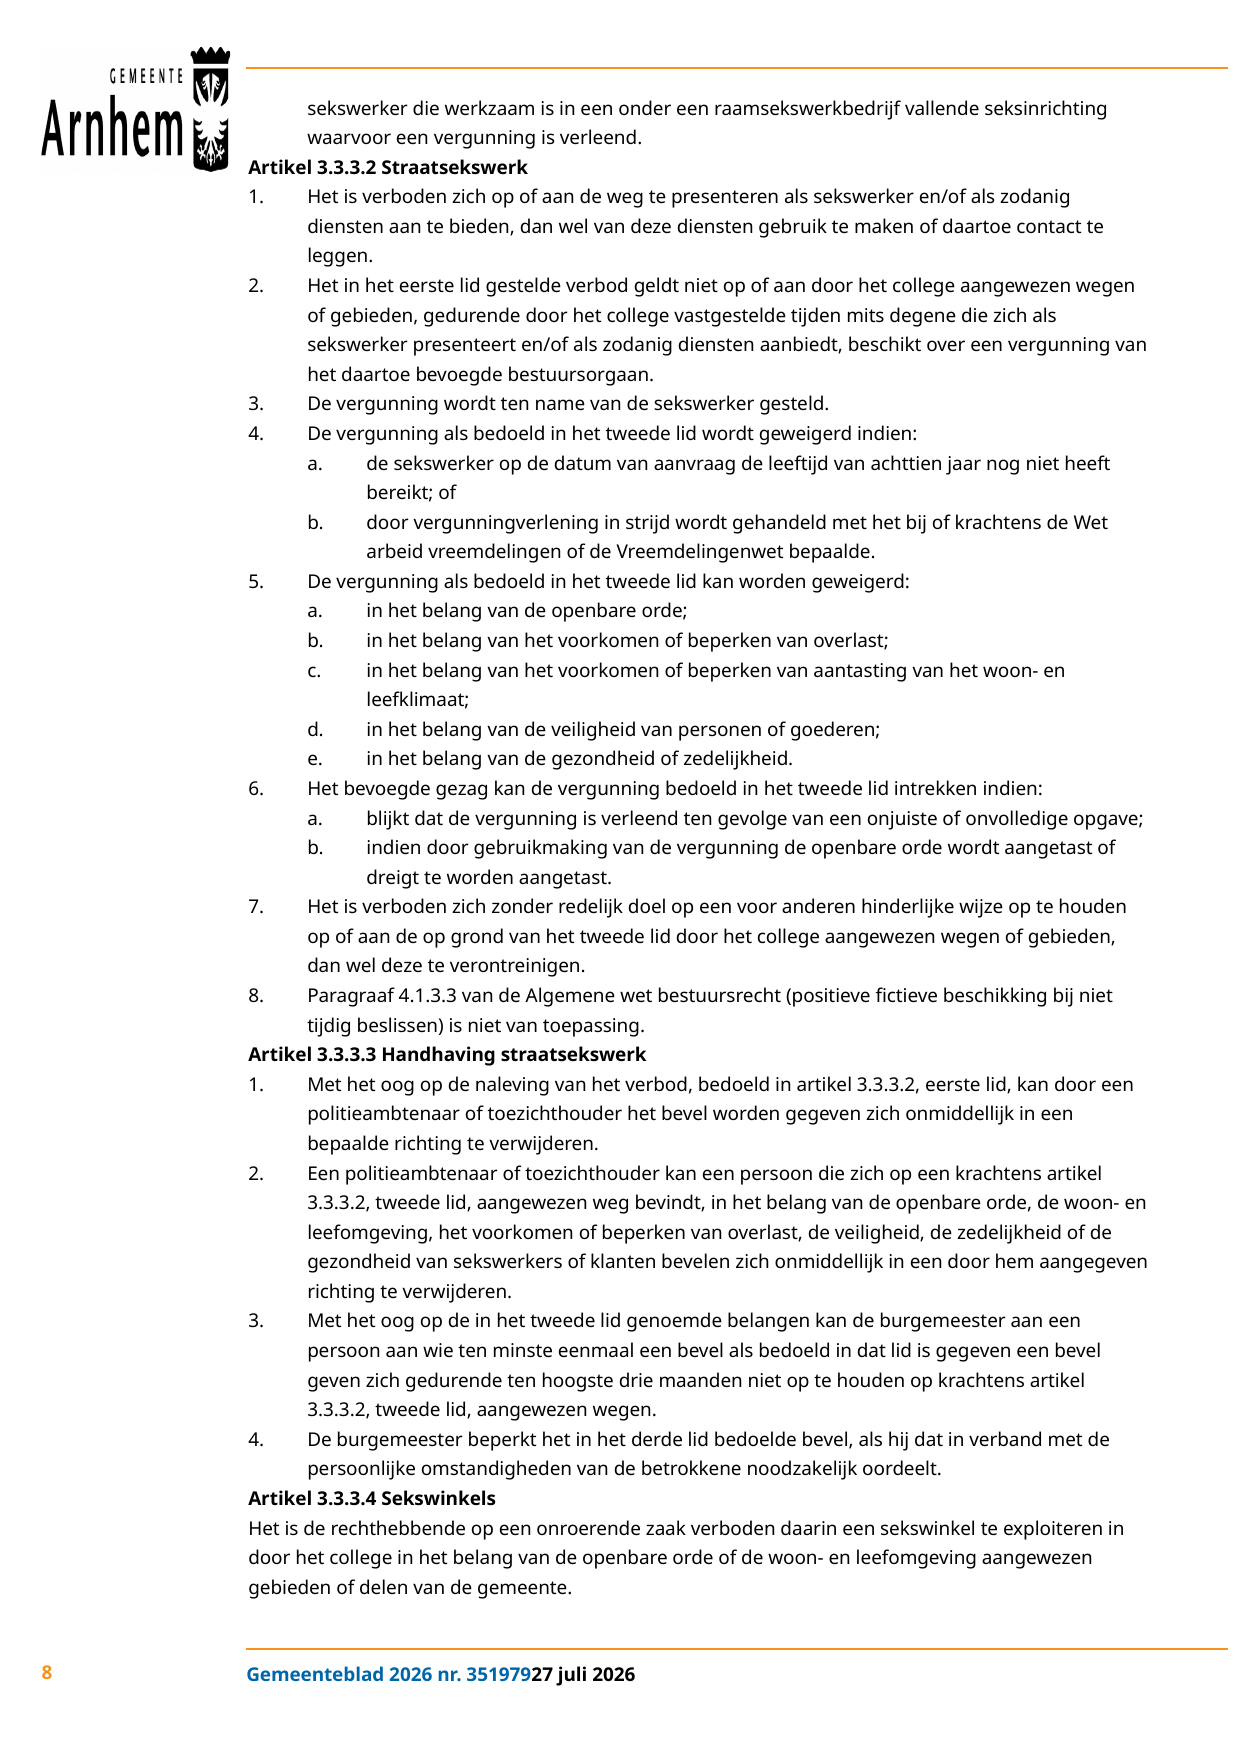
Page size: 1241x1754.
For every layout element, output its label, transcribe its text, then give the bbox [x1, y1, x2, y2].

list Met het oog op de in het tweede lid genoemde belangen kan de burgemeester aan een persoon aan wie ten minste eenmaal een bevel als bedoeld in dat lid is gegeven een bevel geven zich gedurende ten hoogste drie maanden niet op te houden op krachtens artikel 3.3.3.2, tweede lid, aangewezen wegen. [248, 1308, 1152, 1422]
list Het in het eerste lid gestelde verbod geldt niet op of aan door het college aangewezen wegen of gebieden, gedurende door het college vastgestelde tijden mits degene die zich als sekswerker presenteert en/of als zodanig diensten aanbiedt, beschikt over een vergunning van het daartoe bevoegde bestuursorgaan. [248, 272, 1152, 387]
text Artikel 3.3.3.3 Handhaving straatsekswerk [248, 1041, 1152, 1067]
list blijkt dat de vergunning is verleend ten gevolge van een onjuiste of onvolledige opgave; [307, 805, 1152, 831]
list Het is verboden zich op of aan de weg te presenteren als sekswerker en/of als zodanig diensten aan te bieden, dan wel van deze diensten gebruik te maken of daartoe contact te leggen. [248, 183, 1152, 268]
list Het bevoegde gezag kan de vergunning bedoeld in het tweede lid intrekken indien: [248, 775, 1152, 801]
list De vergunning als bedoeld in het tweede lid wordt geweigerd indien: [248, 420, 1152, 446]
list in het belang van het voorkomen of beperken van aantasting van het woon- en leefklimaat; [307, 657, 1152, 712]
list Met het oog op de naleving van het verbod, bedoeld in artikel 3.3.3.2, eerste lid, kan door een politieambtenaar of toezichthouder het bevel worden gegeven zich onmiddellijk in een bepaalde richting te verwijderen. [248, 1071, 1152, 1156]
list sekswerker die werkzaam is in een onder een raamsekswerkbedrijf vallende seksinrichting waarvoor een vergunning is verleend. [248, 95, 1152, 150]
list indien door gebruikmaking van de vergunning de openbare orde wordt aangetast of dreigt te worden aangetast. [307, 834, 1152, 890]
list de sekswerker op de datum van aanvraag de leeftijd van achttien jaar nog niet heeft bereikt; of [307, 450, 1152, 505]
list De vergunning wordt ten name van de sekswerker gesteld. [248, 391, 1152, 416]
list in het belang van het voorkomen of beperken van overlast; [307, 627, 1152, 653]
list door vergunningverlening in strijd wordt gehandeld met het bij of krachtens de Wet arbeid vreemdelingen of de Vreemdelingenwet bepaalde. [307, 509, 1152, 564]
list Een politieambtenaar of toezichthouder kan een persoon die zich op een krachtens artikel 3.3.3.2, tweede lid, aangewezen weg bevindt, in het belang van de openbare orde, de woon- en leefomgeving, het voorkomen of beperken van overlast, de veiligheid, de zedelijkheid of de gezondheid van sekswerkers of klanten bevelen zich onmiddellijk in een door hem aangegeven richting te verwijderen. [248, 1160, 1152, 1304]
list De vergunning als bedoeld in het tweede lid kan worden geweigerd: [248, 568, 1152, 594]
picture [41, 47, 231, 172]
list in het belang van de veiligheid van personen of goederen; [307, 716, 1152, 742]
list in het belang van de openbare orde; [307, 598, 1152, 623]
text Het is de rechthebbende op een onroerende zaak verboden daarin een sekswinkel te exploiteren in door het college in het belang van de openbare orde of de woon- en leefomgeving aangewezen gebieden of delen van de gemeente. [248, 1515, 1152, 1600]
text Artikel 3.3.3.4 Sekswinkels [248, 1485, 1152, 1511]
list in het belang van de gezondheid of zedelijkheid. [307, 746, 1152, 771]
list De burgemeester beperkt het in het derde lid bedoelde bevel, als hij dat in verband met de persoonlijke omstandigheden van de betrokkene noodzakelijk oordeelt. [248, 1426, 1152, 1481]
text Artikel 3.3.3.2 Straatsekswerk [248, 154, 1152, 180]
list Het is verboden zich zonder redelijk doel op een voor anderen hinderlijke wijze op te houden op of aan de op grond van het tweede lid door het college aangewezen wegen of gebieden, dan wel deze te verontreinigen. [248, 893, 1152, 978]
list Paragraaf 4.1.3.3 van de Algemene wet bestuursrecht (positieve fictieve beschikking bij niet tijdig beslissen) is niet van toepassing. [248, 982, 1152, 1038]
